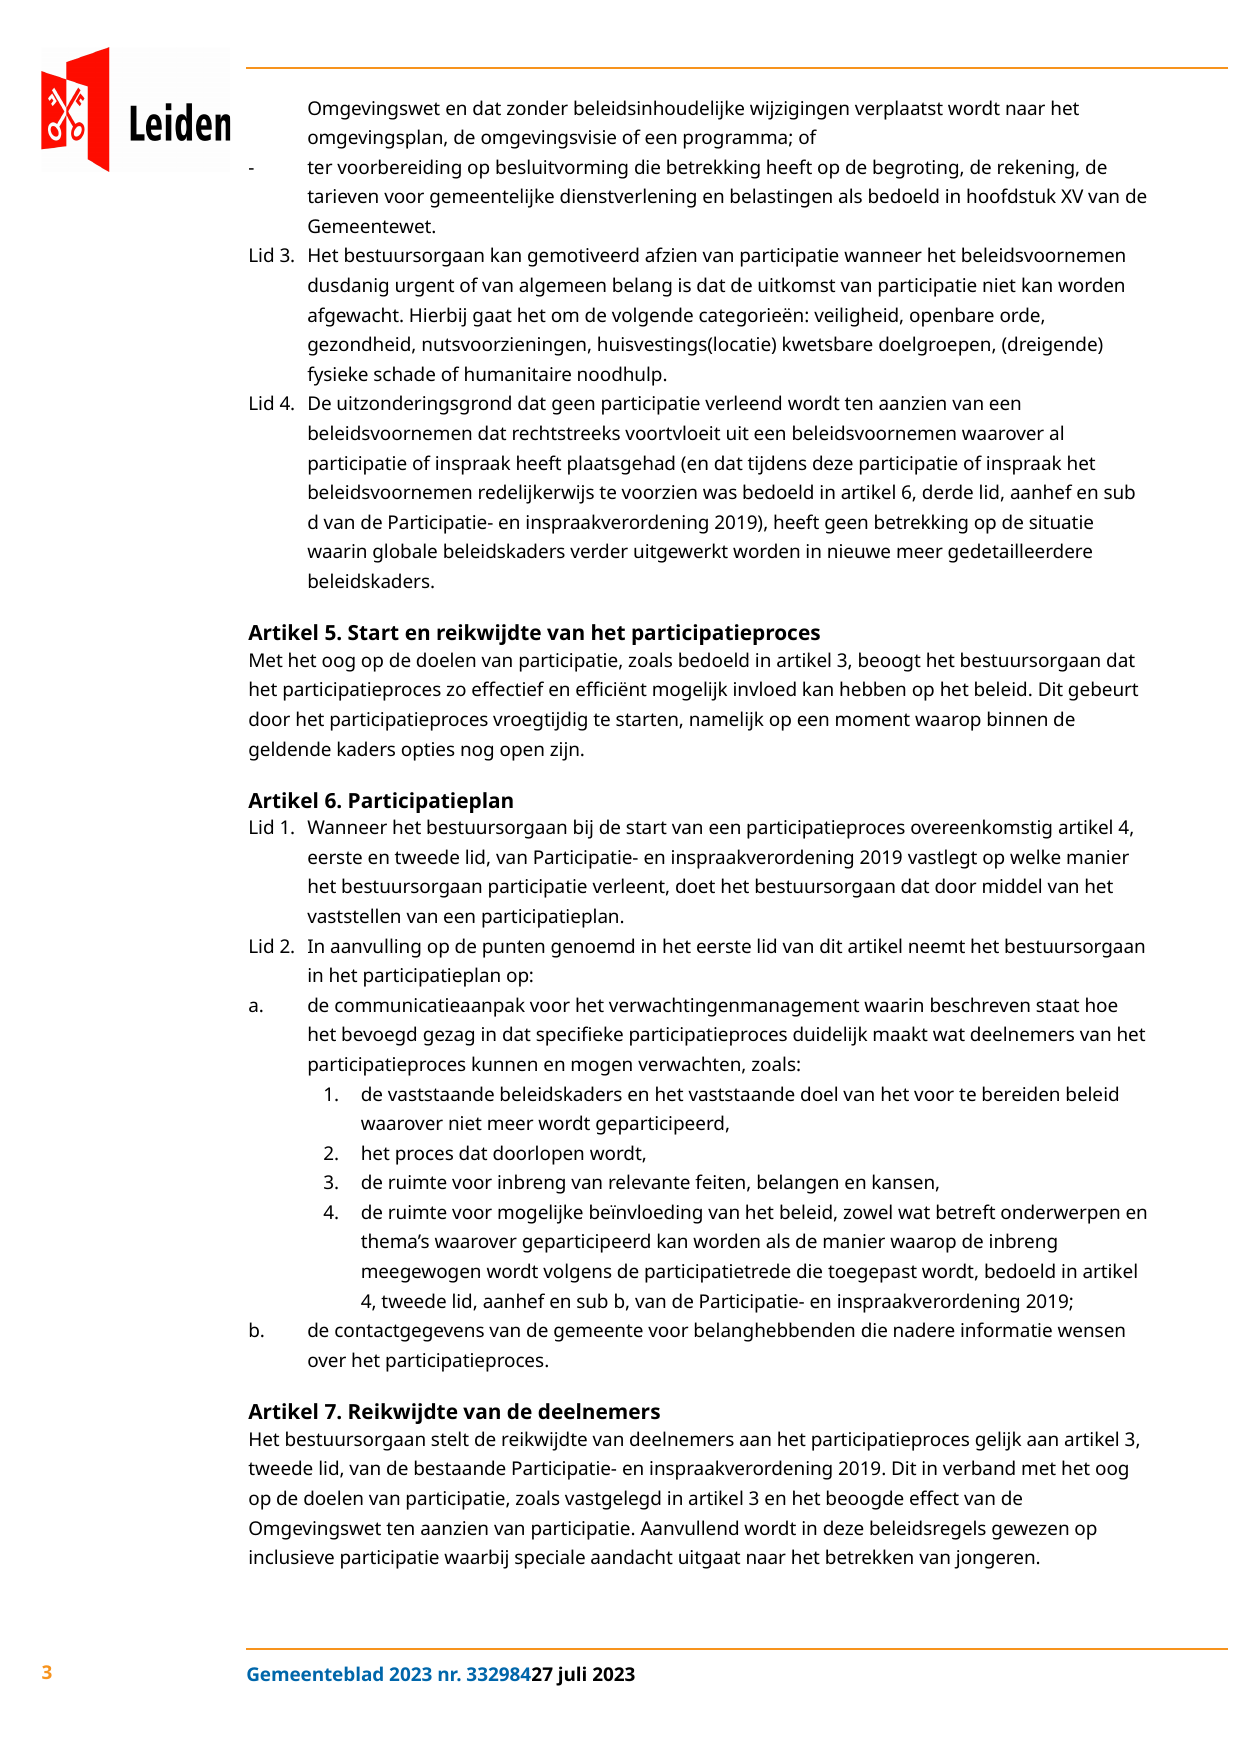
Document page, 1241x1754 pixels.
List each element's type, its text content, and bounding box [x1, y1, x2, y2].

list het proces dat doorlopen wordt, [323, 1140, 1152, 1166]
text Artikel 6. Participatieplan [248, 786, 1152, 814]
list In aanvulling op de punten genoemd in het eerste lid van dit artikel neemt het bestuursorgaan in het participatieplan op: [248, 933, 1152, 988]
text Het bestuursorgaan stelt de reikwijdte van deelnemers aan het participatieproces gelijk aan artikel 3, tweede lid, van de bestaande Participatie- en inspraakverordening 2019. Dit in verband met het oog op de doelen van participatie, zoals vastgelegd in artikel 3 en het beoogde effect van de Omgevingswet ten aanzien van participatie. Aanvullend wordt in deze beleidsregels gewezen op inclusieve participatie waarbij speciale aandacht uitgaat naar het betrekken van jongeren. [248, 1426, 1152, 1570]
list De uitzonderingsgrond dat geen participatie verleend wordt ten aanzien van een beleidsvoornemen dat rechtstreeks voortvloeit uit een beleidsvoornemen waarover al participatie of inspraak heeft plaatsgehad (en dat tijdens deze participatie of inspraak het beleidsvoornemen redelijkerwijs te voorzien was bedoeld in artikel 6, derde lid, aanhef en sub d van de Participatie- en inspraakverordening 2019), heeft geen betrekking op de situatie waarin globale beleidskaders verder uitgewerkt worden in nieuwe meer gedetailleerdere beleidskaders. [248, 391, 1152, 594]
text Artikel 5. Start en reikwijdte van het participatieproces [248, 618, 1152, 647]
list Het bestuursorgaan kan gemotiveerd afzien van participatie wanneer het beleidsvoornemen dusdanig urgent of van algemeen belang is dat de uitkomst van participatie niet kan worden afgewacht. Hierbij gaat het om de volgende categorieën: veiligheid, openbare orde, gezondheid, nutsvoorzieningen, huisvestings(locatie) kwetsbare doelgroepen, (dreigende) fysieke schade of humanitaire noodhulp. [248, 243, 1152, 387]
list de vaststaande beleidskaders en het vaststaande doel van het voor te bereiden beleid waarover niet meer wordt geparticipeerd, [323, 1081, 1152, 1136]
list de ruimte voor mogelijke beïnvloeding van het beleid, zowel wat betreft onderwerpen en thema’s waarover geparticipeerd kan worden als de manier waarop de inbreng meegewogen wordt volgens de participatietrede die toegepast wordt, bedoeld in artikel 4, tweede lid, aanhef en sub b, van de Participatie- en inspraakverordening 2019; [323, 1199, 1152, 1314]
list de contactgegevens van de gemeente voor belanghebbenden die nadere informatie wensen over het participatieproces. [248, 1317, 1152, 1373]
list ter voorbereiding op besluitvorming die betrekking heeft op de begroting, de rekening, de tarieven voor gemeentelijke dienstverlening en belastingen als bedoeld in hoofdstuk XV van de Gemeentewet. [248, 154, 1152, 239]
text Artikel 7. Reikwijdte van de deelnemers [248, 1397, 1152, 1426]
list de communicatieaanpak voor het verwachtingenmanagement waarin beschreven staat hoe het bevoegd gezag in dat specifieke participatieproces duidelijk maakt wat deelnemers van het participatieproces kunnen en mogen verwachten, zoals: [248, 992, 1152, 1077]
list de ruimte voor inbreng van relevante feiten, belangen en kansen, [323, 1169, 1152, 1195]
picture [41, 47, 231, 172]
list Wanneer het bestuursorgaan bij de start van een participatieproces overeenkomstig artikel 4, eerste en tweede lid, van Participatie- en inspraakverordening 2019 vastlegt op welke manier het bestuursorgaan participatie verleent, doet het bestuursorgaan dat door middel van het vaststellen van een participatieplan. [248, 814, 1152, 929]
text Met het oog op de doelen van participatie, zoals bedoeld in artikel 3, beoogt het bestuursorgaan dat het participatieproces zo effectief en efficiënt mogelijk invloed kan hebben op het beleid. Dit gebeurt door het participatieproces vroegtijdig te starten, namelijk op een moment waarop binnen de geldende kaders opties nog open zijn. [248, 647, 1152, 761]
list Omgevingswet en dat zonder beleidsinhoudelijke wijzigingen verplaatst wordt naar het omgevingsplan, de omgevingsvisie of een programma; of [248, 95, 1152, 150]
